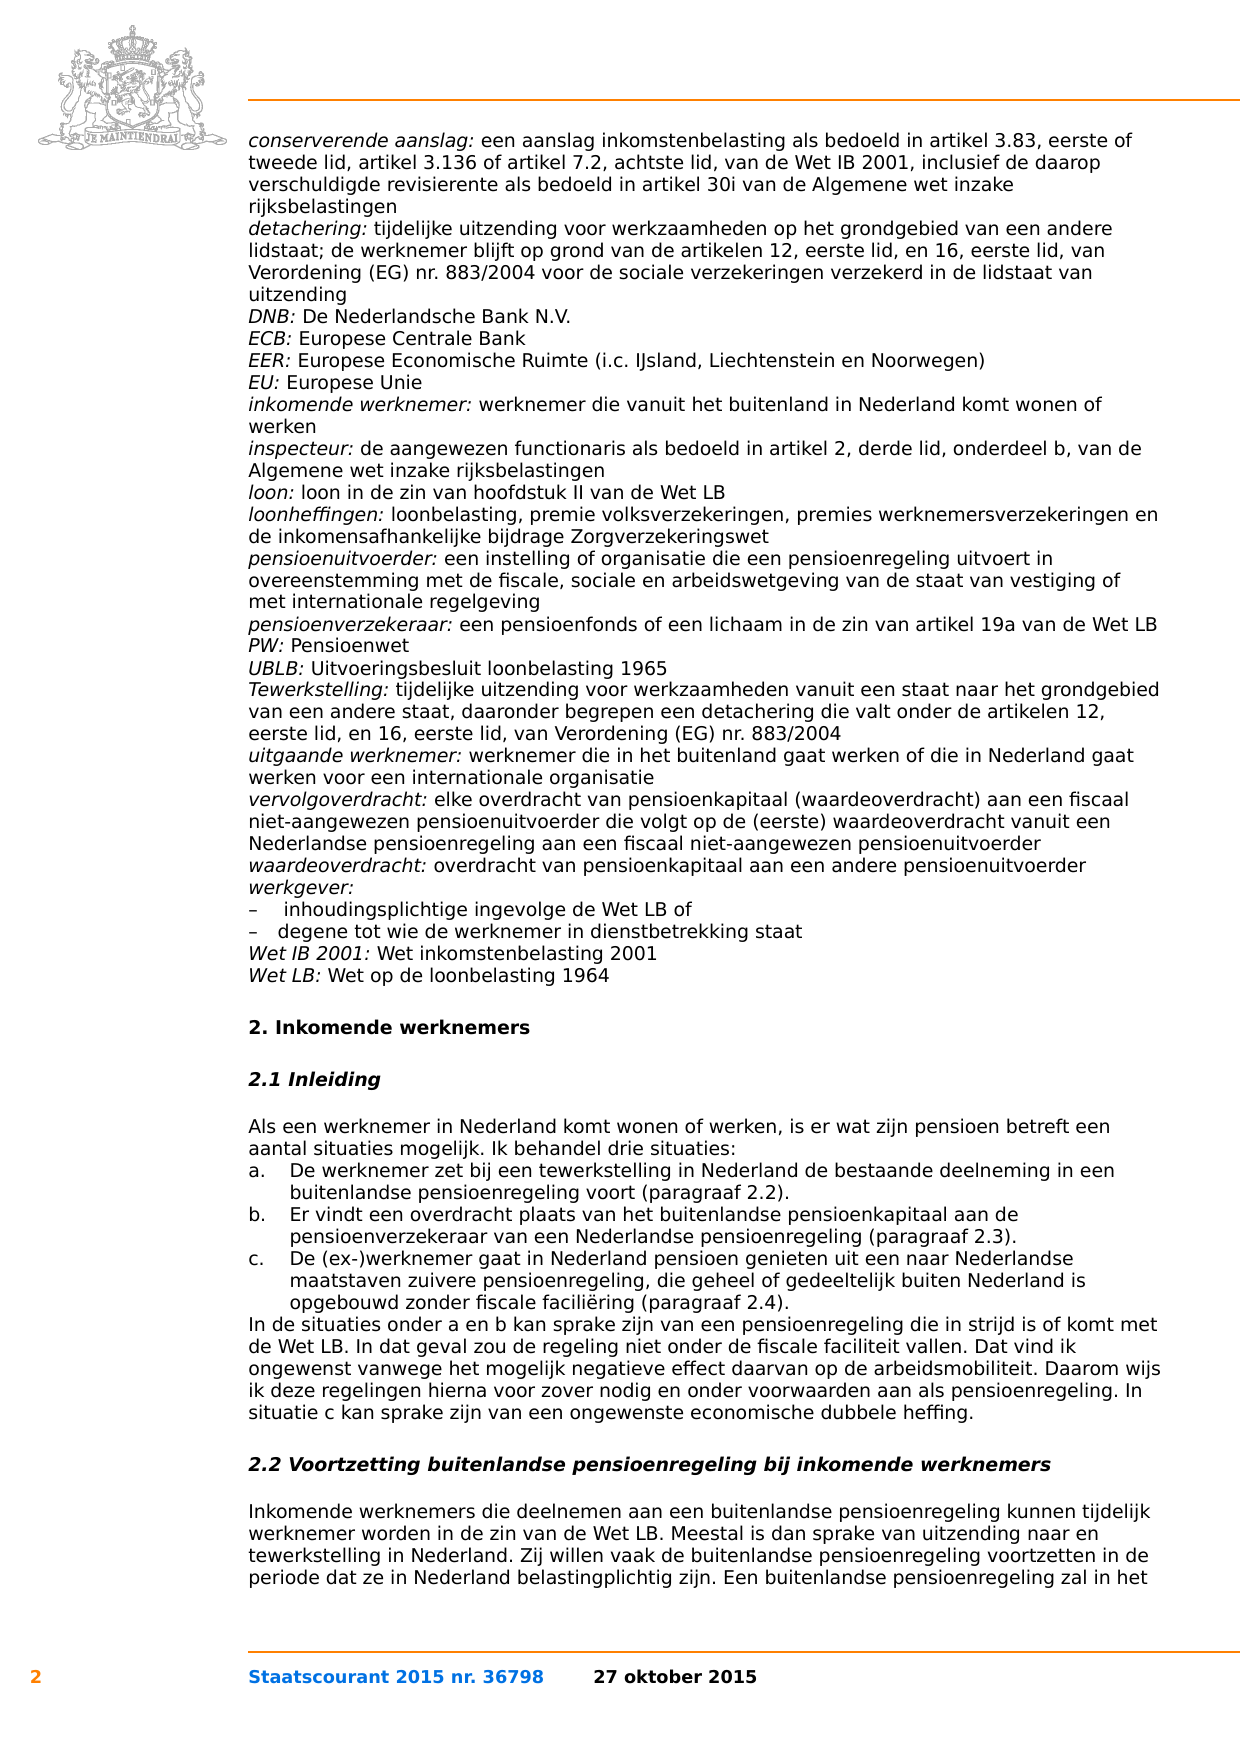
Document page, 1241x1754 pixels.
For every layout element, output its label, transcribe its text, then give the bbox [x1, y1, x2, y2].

text PW: Pensioenwet [248, 635, 1163, 657]
text Als een werknemer in Nederland komt wonen of werken, is er wat zijn pensioen betreft een aantal situaties mogelijk. Ik behandel drie situaties: [248, 1116, 1163, 1160]
text ECB: Europese Centrale Bank [248, 328, 1163, 350]
text loonheffingen: loonbelasting, premie volksverzekeringen, premies werknemersverzekeringen en de inkomensafhankelijke bijdrage Zorgverzekeringswet [248, 503, 1163, 547]
text In de situaties onder a en b kan sprake zijn van een pensioenregeling die in strijd is of komt met de Wet LB. In dat geval zou de regeling niet onder de fiscale faciliteit vallen. Dat vind ik ongewenst vanwege het mogelijk negatieve effect daarvan op de arbeidsmobiliteit. Daarom wijs ik deze regelingen hierna voor zover nodig en onder voorwaarden aan als pensioenregeling. In situatie c kan sprake zijn van een ongewenste economische dubbele heffing. [248, 1314, 1163, 1424]
text uitgaande werknemer: werknemer die in het buitenland gaat werken of die in Nederland gaat werken voor een internationale organisatie [248, 745, 1163, 789]
text – inhoudingsplichtige ingevolge de Wet LB of [248, 899, 1163, 921]
text loon: loon in de zin van hoofdstuk II van de Wet LB [248, 482, 1163, 503]
text Inkomende werknemers die deelnemen aan een buitenlandse pensioenregeling kunnen tijdelijk werknemer worden in de zin van de Wet LB. Meestal is dan sprake van uitzending naar en tewerkstelling in Nederland. Zij willen vaak de buitenlandse pensioenregeling voortzetten in de periode dat ze in Nederland belastingplichtig zijn. Een buitenlandse pensioenregeling zal in het [248, 1501, 1163, 1589]
subtitle 2.1 Inleiding [248, 1069, 1163, 1091]
subtitle 2.2 Voortzetting buitenlandse pensioenregeling bij inkomende werknemers [248, 1454, 1163, 1476]
text – degene tot wie de werknemer in dienstbetrekking staat [248, 921, 1163, 943]
subtitle 2. Inkomende werknemers [248, 1017, 1163, 1039]
text vervolgoverdracht: elke overdracht van pensioenkapitaal (waardeoverdracht) aan een fiscaal niet-aangewezen pensioenuitvoerder die volgt op de (eerste) waardeoverdracht vanuit een Nederlandse pensioenregeling aan een fiscaal niet-aangewezen pensioenuitvoerder [248, 789, 1163, 855]
text conserverende aanslag: een aanslag inkomstenbelasting als bedoeld in artikel 3.83, eerste of tweede lid, artikel 3.136 of artikel 7.2, achtste lid, van de Wet IB 2001, inclusief de daarop verschuldigde revisierente als bedoeld in artikel 30i van de Algemene wet inzake rijksbelastingen [248, 130, 1163, 218]
text b. Er vindt een overdracht plaats van het buitenlandse pensioenkapitaal aan de pensioenverzekeraar van een Nederlandse pensioenregeling (paragraaf 2.3). [248, 1204, 1163, 1248]
text Wet IB 2001: Wet inkomstenbelasting 2001 [248, 943, 1163, 965]
text detachering: tijdelijke uitzending voor werkzaamheden op het grondgebied van een andere lidstaat; de werknemer blijft op grond van de artikelen 12, eerste lid, en 16, eerste lid, van Verordening (EG) nr. 883/2004 voor de sociale verzekeringen verzekerd in de lidstaat van uitzending [248, 218, 1163, 306]
text Wet LB: Wet op de loonbelasting 1964 [248, 965, 1163, 987]
text pensioenuitvoerder: een instelling of organisatie die een pensioenregeling uitvoert in overeenstemming met de fiscale, sociale en arbeidswetgeving van de staat van vestiging of met internationale regelgeving [248, 547, 1163, 613]
text DNB: De Nederlandsche Bank N.V. [248, 306, 1163, 328]
text werkgever: [248, 877, 1163, 899]
text waardeoverdracht: overdracht van pensioenkapitaal aan een andere pensioenuitvoerder [248, 855, 1163, 877]
text EER: Europese Economische Ruimte (i.c. IJsland, Liechtenstein en Noorwegen) [248, 350, 1163, 372]
text c. De (ex-)werknemer gaat in Nederland pensioen genieten uit een naar Nederlandse maatstaven zuivere pensioenregeling, die geheel of gedeeltelijk buiten Nederland is opgebouwd zonder fiscale faciliëring (paragraaf 2.4). [248, 1248, 1163, 1314]
text a. De werknemer zet bij een tewerkstelling in Nederland de bestaande deelneming in een buitenlandse pensioenregeling voort (paragraaf 2.2). [248, 1160, 1163, 1204]
text UBLB: Uitvoeringsbesluit loonbelasting 1965 [248, 657, 1163, 679]
text Tewerkstelling: tijdelijke uitzending voor werkzaamheden vanuit een staat naar het grondgebied van een andere staat, daaronder begrepen een detachering die valt onder de artikelen 12, eerste lid, en 16, eerste lid, van Verordening (EG) nr. 883/2004 [248, 679, 1163, 745]
text pensioenverzekeraar: een pensioenfonds of een lichaam in de zin van artikel 19a van de Wet LB [248, 613, 1163, 635]
text inkomende werknemer: werknemer die vanuit het buitenland in Nederland komt wonen of werken [248, 394, 1163, 438]
text EU: Europese Unie [248, 372, 1163, 394]
picture [38, 25, 227, 150]
text inspecteur: de aangewezen functionaris als bedoeld in artikel 2, derde lid, onderdeel b, van de Algemene wet inzake rijksbelastingen [248, 438, 1163, 482]
